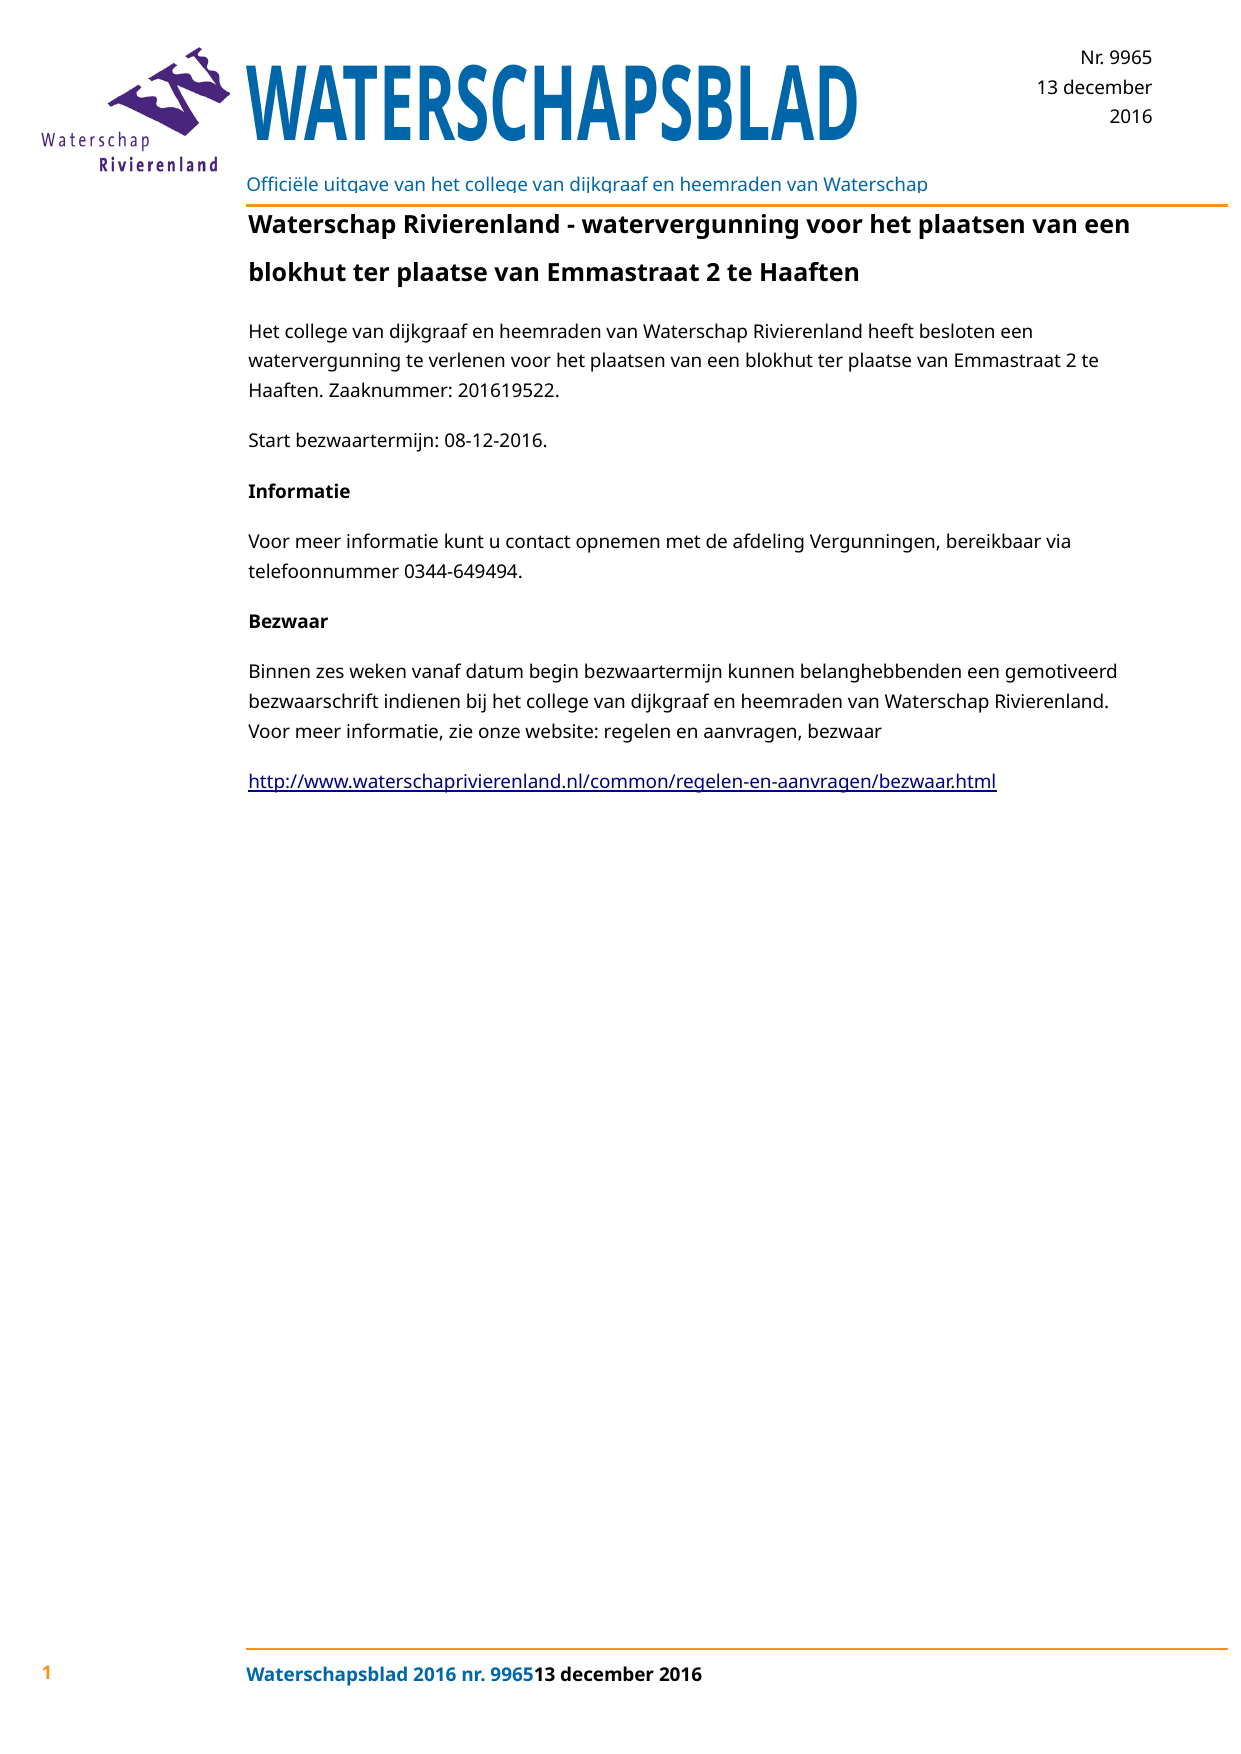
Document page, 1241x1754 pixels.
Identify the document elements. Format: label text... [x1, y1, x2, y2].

text Bezwaar [248, 608, 1152, 634]
text Waterschap Rivierenland - watervergunning voor het plaatsen van een blokhut ter plaatse van Emmastraat 2 te Haaften [248, 207, 1152, 288]
text Voor meer informatie kunt u contact opnemen met de afdeling Vergunningen, bereikbaar via telefoonnummer 0344-649494. [248, 528, 1152, 584]
picture [41, 47, 231, 172]
text Binnen zes weken vanaf datum begin bezwaartermijn kunnen belanghebbenden een gemotiveerd bezwaarschrift indienen bij het college van dijkgraaf en heemraden van Waterschap Rivierenland. Voor meer informatie, zie onze website: regelen en aanvragen, bezwaar [248, 659, 1152, 744]
text http://www.waterschaprivierenland.nl/common/regelen-en-aanvragen/bezwaar.html [248, 768, 1152, 794]
text Start bezwaartermijn: 08-12-2016. [248, 427, 1152, 453]
text Het college van dijkgraaf en heemraden van Waterschap Rivierenland heeft besloten een watervergunning te verlenen voor het plaatsen van een blokhut ter plaatse van Emmastraat 2 te Haaften. Zaaknummer: 201619522. [248, 318, 1152, 403]
text Informatie [248, 478, 1152, 504]
